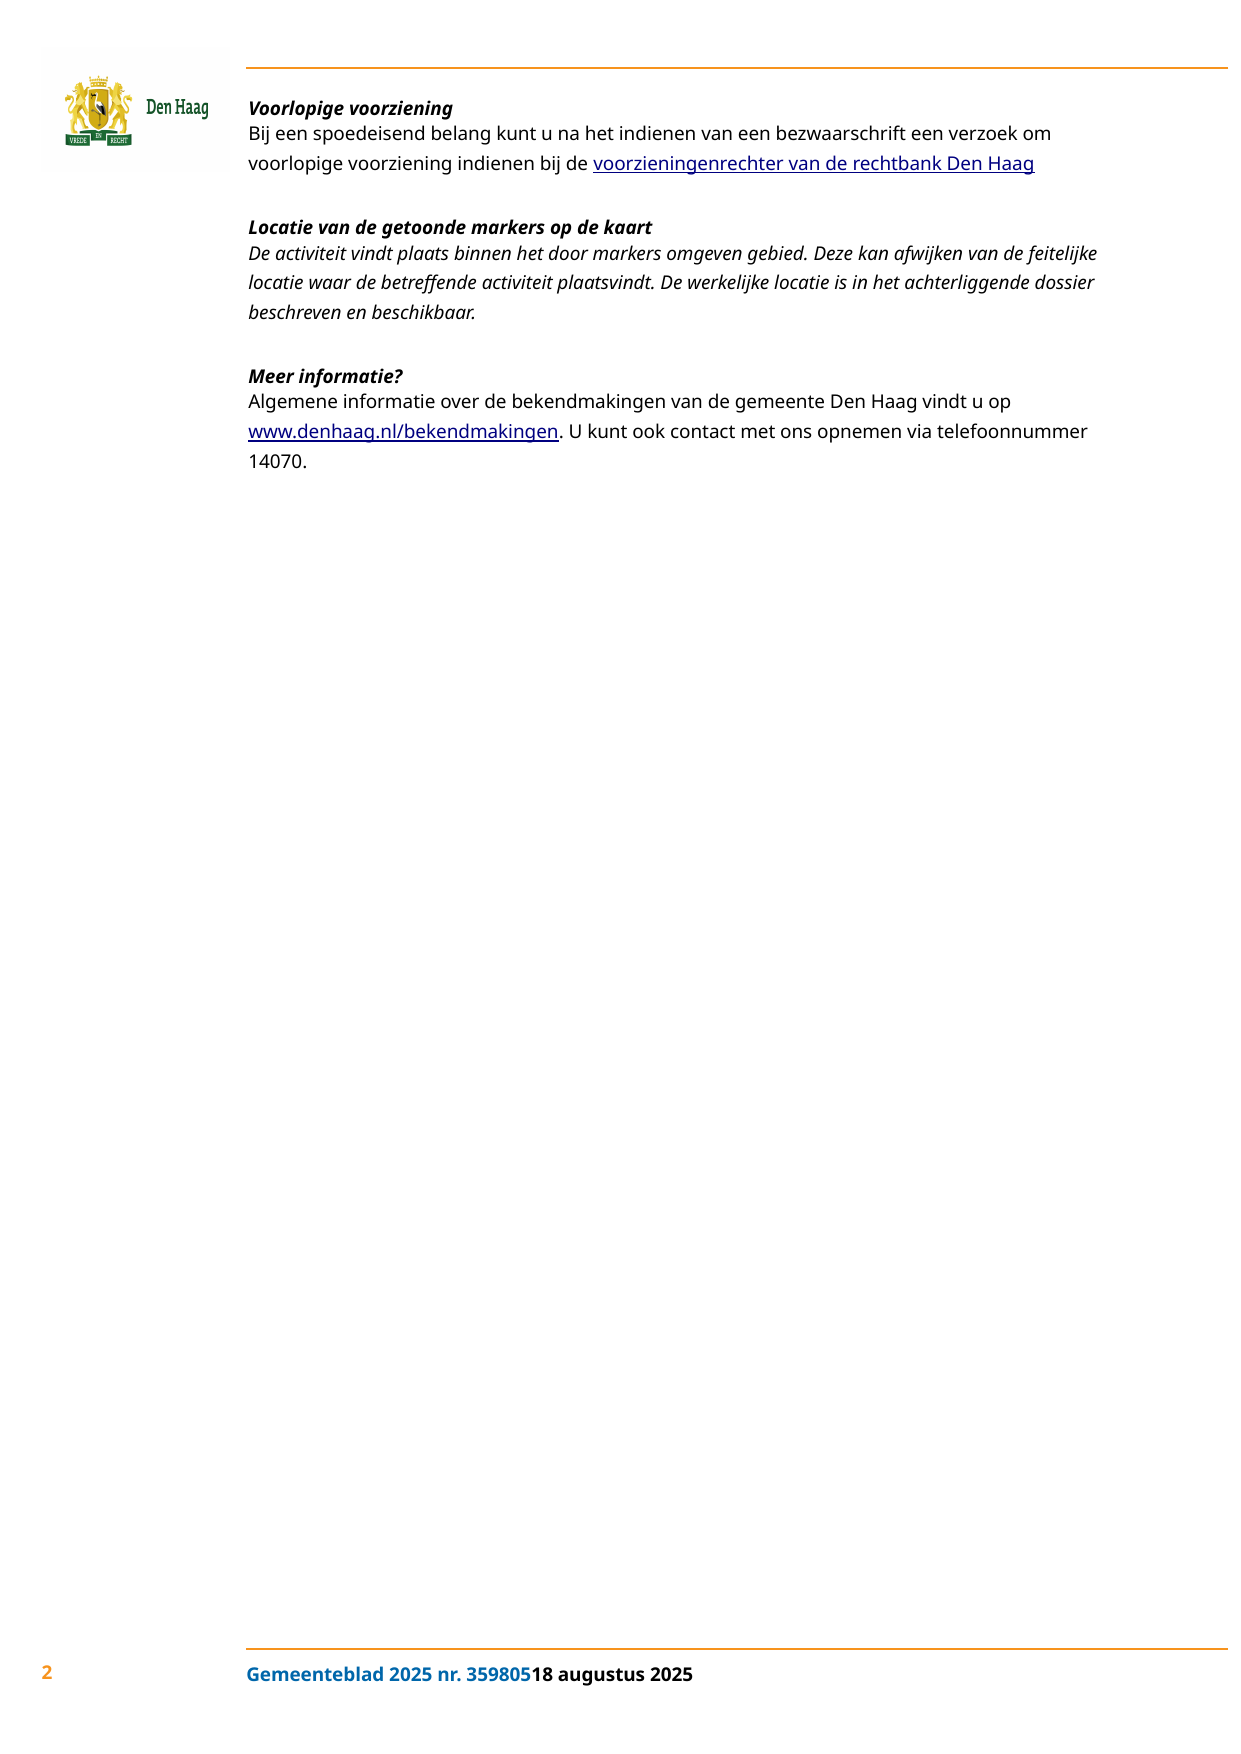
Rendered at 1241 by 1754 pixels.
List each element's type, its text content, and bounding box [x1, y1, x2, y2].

text Algemene informatie over de bekendmakingen van de gemeente Den Haag vindt u op www.denhaag.nl/bekendmakingen. U kunt ook contact met ons opnemen via telefoonnummer 14070. [248, 389, 1152, 473]
picture [41, 47, 231, 172]
text De activiteit vindt plaats binnen het door markers omgeven gebied. Deze kan afwijken van de feitelijke locatie waar de betreffende activiteit plaatsvindt. De werkelijke locatie is in het achterliggende dossier beschreven en beschikbaar. [248, 240, 1152, 325]
text Bij een spoedeisend belang kunt u na het indienen van een bezwaarschrift een verzoek om voorlopige voorziening indienen bij de voorzieningenrechter van de rechtbank Den Haag [248, 121, 1152, 176]
text Meer informatie? [248, 363, 1152, 389]
text Voorlopige voorziening [248, 95, 1152, 121]
text Locatie van de getoonde markers op de kaart [248, 214, 1152, 240]
